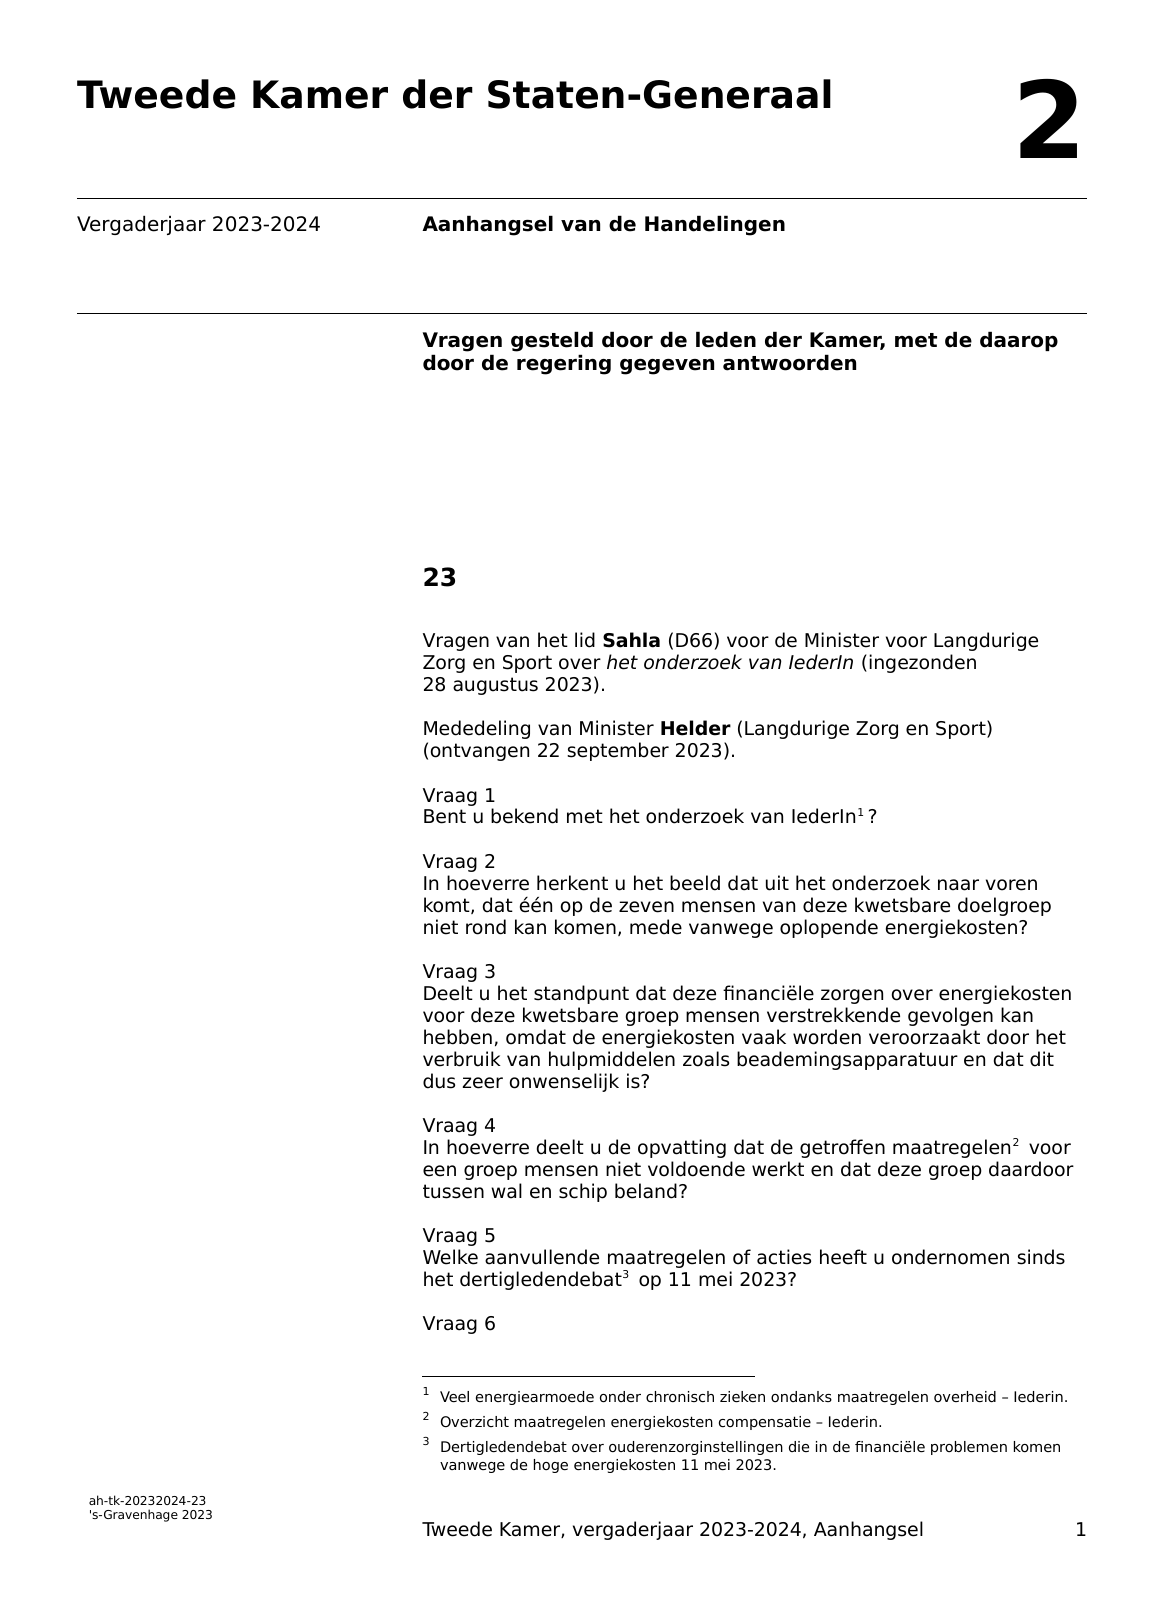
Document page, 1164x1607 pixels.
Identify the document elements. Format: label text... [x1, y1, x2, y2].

text Vraag 2 [422, 851, 1087, 873]
table_header 2 [886, 59, 1087, 198]
text Vraag 5 [422, 1225, 1087, 1247]
text Dertigledendebat over ouderenzorginstellingen die in de financiële problemen komen vanwege de hoge energiekosten 11 mei 2023. [422, 1435, 1087, 1474]
text Vragen van het lid Sahla (D66) voor de Minister voor Langdurige Zorg en Sport over het onderzoek van IederIn (ingezonden 28 augustus 2023). [422, 630, 1087, 696]
text ah-tk-20232024-23 [88, 1494, 323, 1508]
text Vraag 1 [422, 784, 1087, 806]
text Vraag 3 [422, 961, 1087, 983]
text In hoeverre herkent u het beeld dat uit het onderzoek naar voren komt, dat één op de zeven mensen van deze kwetsbare doelgroep niet rond kan komen, mede vanwege oplopende energiekosten? [422, 873, 1087, 938]
table_cell Vergaderjaar 2023-2024 [77, 199, 422, 313]
text Veel energiearmoede onder chronisch zieken ondanks maatregelen overheid – Iederin. [422, 1385, 1087, 1407]
text Overzicht maatregelen energiekosten compensatie – Iederin. [422, 1410, 1087, 1432]
text Welke aanvullende maatregelen of acties heeft u ondernomen sinds het dertigledendebat op 11 mei 2023? [422, 1247, 1087, 1291]
table_cell Vragen gesteld door de leden der Kamer, met de daarop door de regering gegeven antwoorden [422, 314, 1087, 375]
text 's-Gravenhage 2023 [88, 1508, 323, 1522]
text Vraag 4 [422, 1115, 1087, 1137]
text In hoeverre deelt u de opvatting dat de getroffen maatregelen voor een groep mensen niet voldoende werkt en dat deze groep daardoor tussen wal en schip beland? [422, 1137, 1087, 1203]
table_header Tweede Kamer der Staten-Generaal [77, 59, 886, 198]
text 23 [422, 563, 1087, 592]
table_cell [77, 314, 422, 375]
table_cell Aanhangsel van de Handelingen [422, 199, 1087, 313]
text Bent u bekend met het onderzoek van IederIn? [422, 806, 1087, 828]
text Mededeling van Minister Helder (Langdurige Zorg en Sport) (ontvangen 22 september 2023). [422, 718, 1087, 762]
text Deelt u het standpunt dat deze financiële zorgen over energiekosten voor deze kwetsbare groep mensen verstrekkende gevolgen kan hebben, omdat de energiekosten vaak worden veroorzaakt door het verbruik van hulpmiddelen zoals beademingsapparatuur en dat dit dus zeer onwenselijk is? [422, 983, 1087, 1093]
text Vraag 6 [422, 1313, 1087, 1335]
